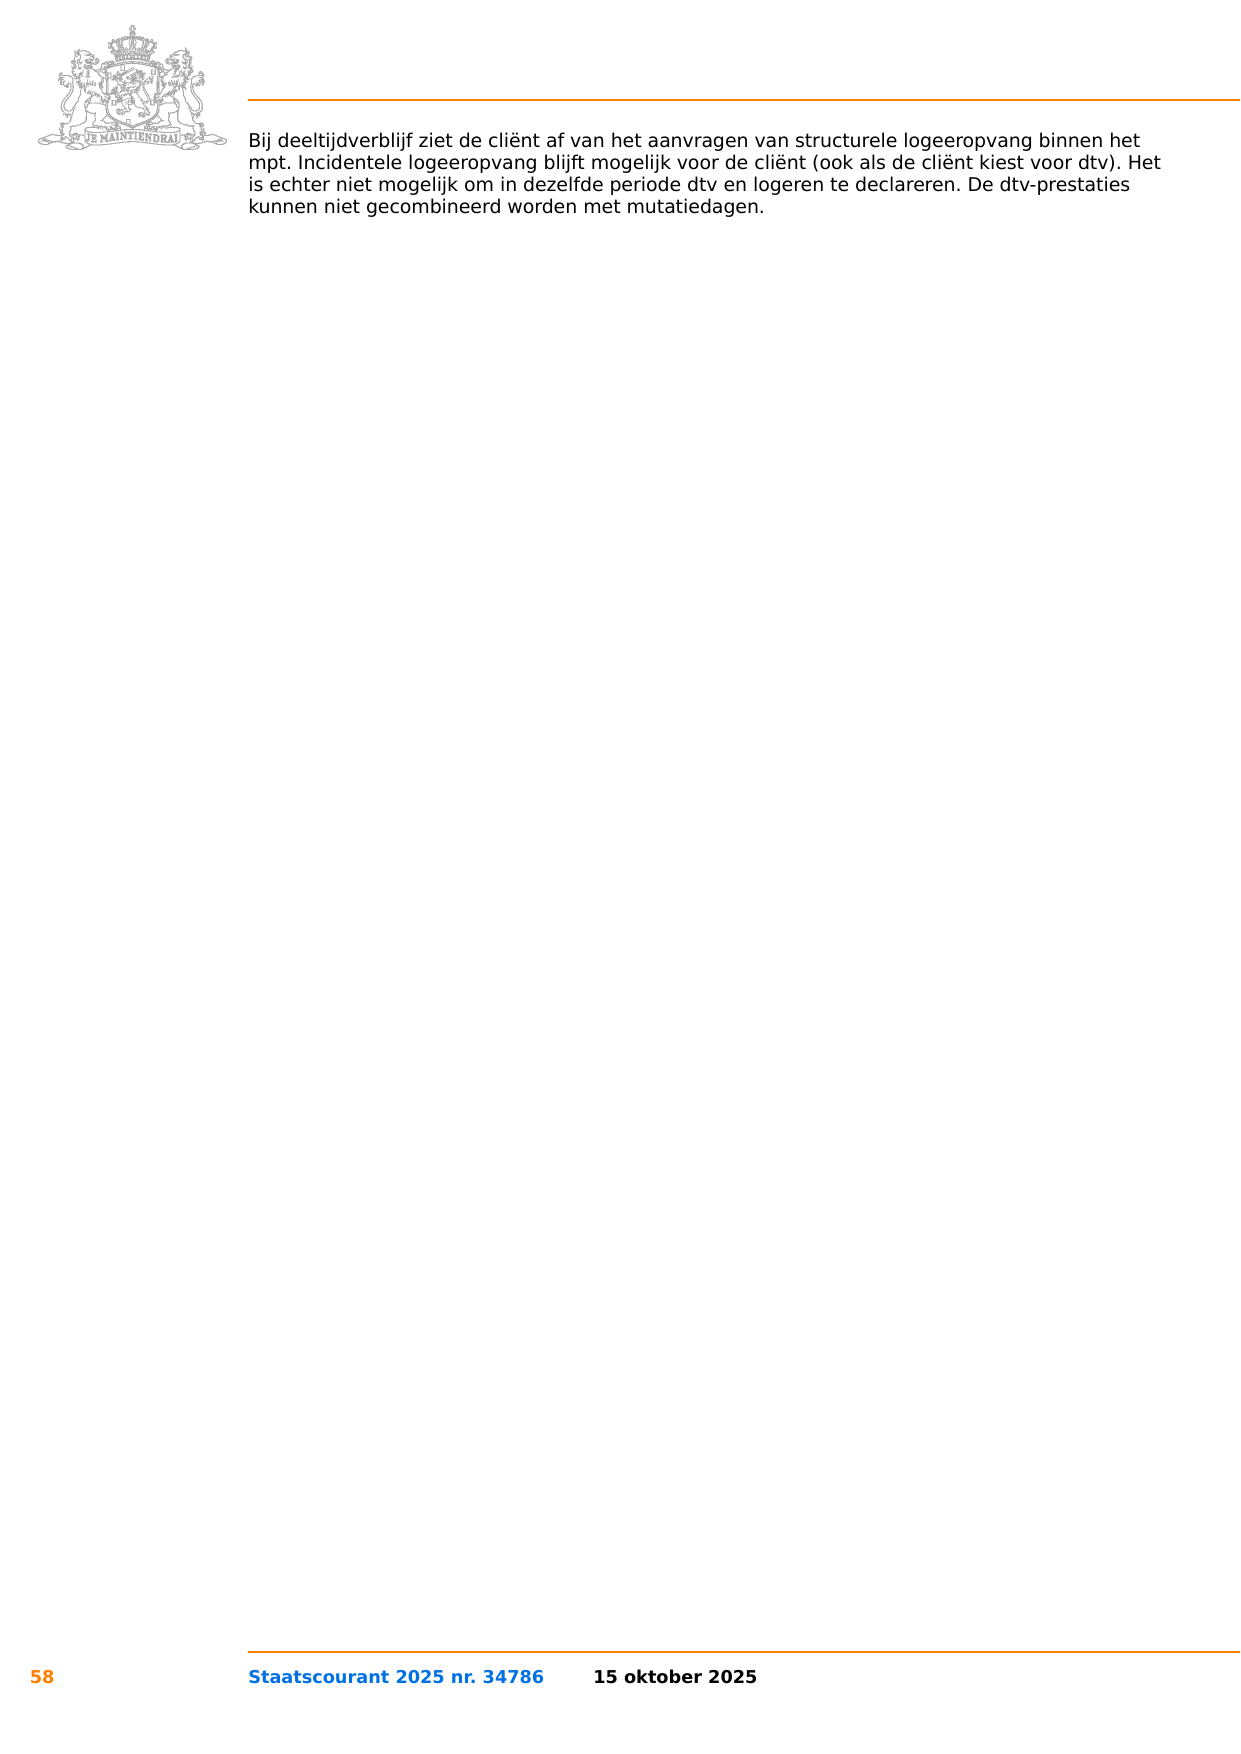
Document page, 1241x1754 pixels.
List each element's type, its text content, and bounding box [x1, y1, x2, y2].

text Bij deeltijdverblijf ziet de cliënt af van het aanvragen van structurele logeeropvang binnen het mpt. Incidentele logeeropvang blijft mogelijk voor de cliënt (ook als de cliënt kiest voor dtv). Het is echter niet mogelijk om in dezelfde periode dtv en logeren te declareren. De dtv-prestaties kunnen niet gecombineerd worden met mutatiedagen. [248, 130, 1163, 218]
picture [38, 25, 227, 150]
